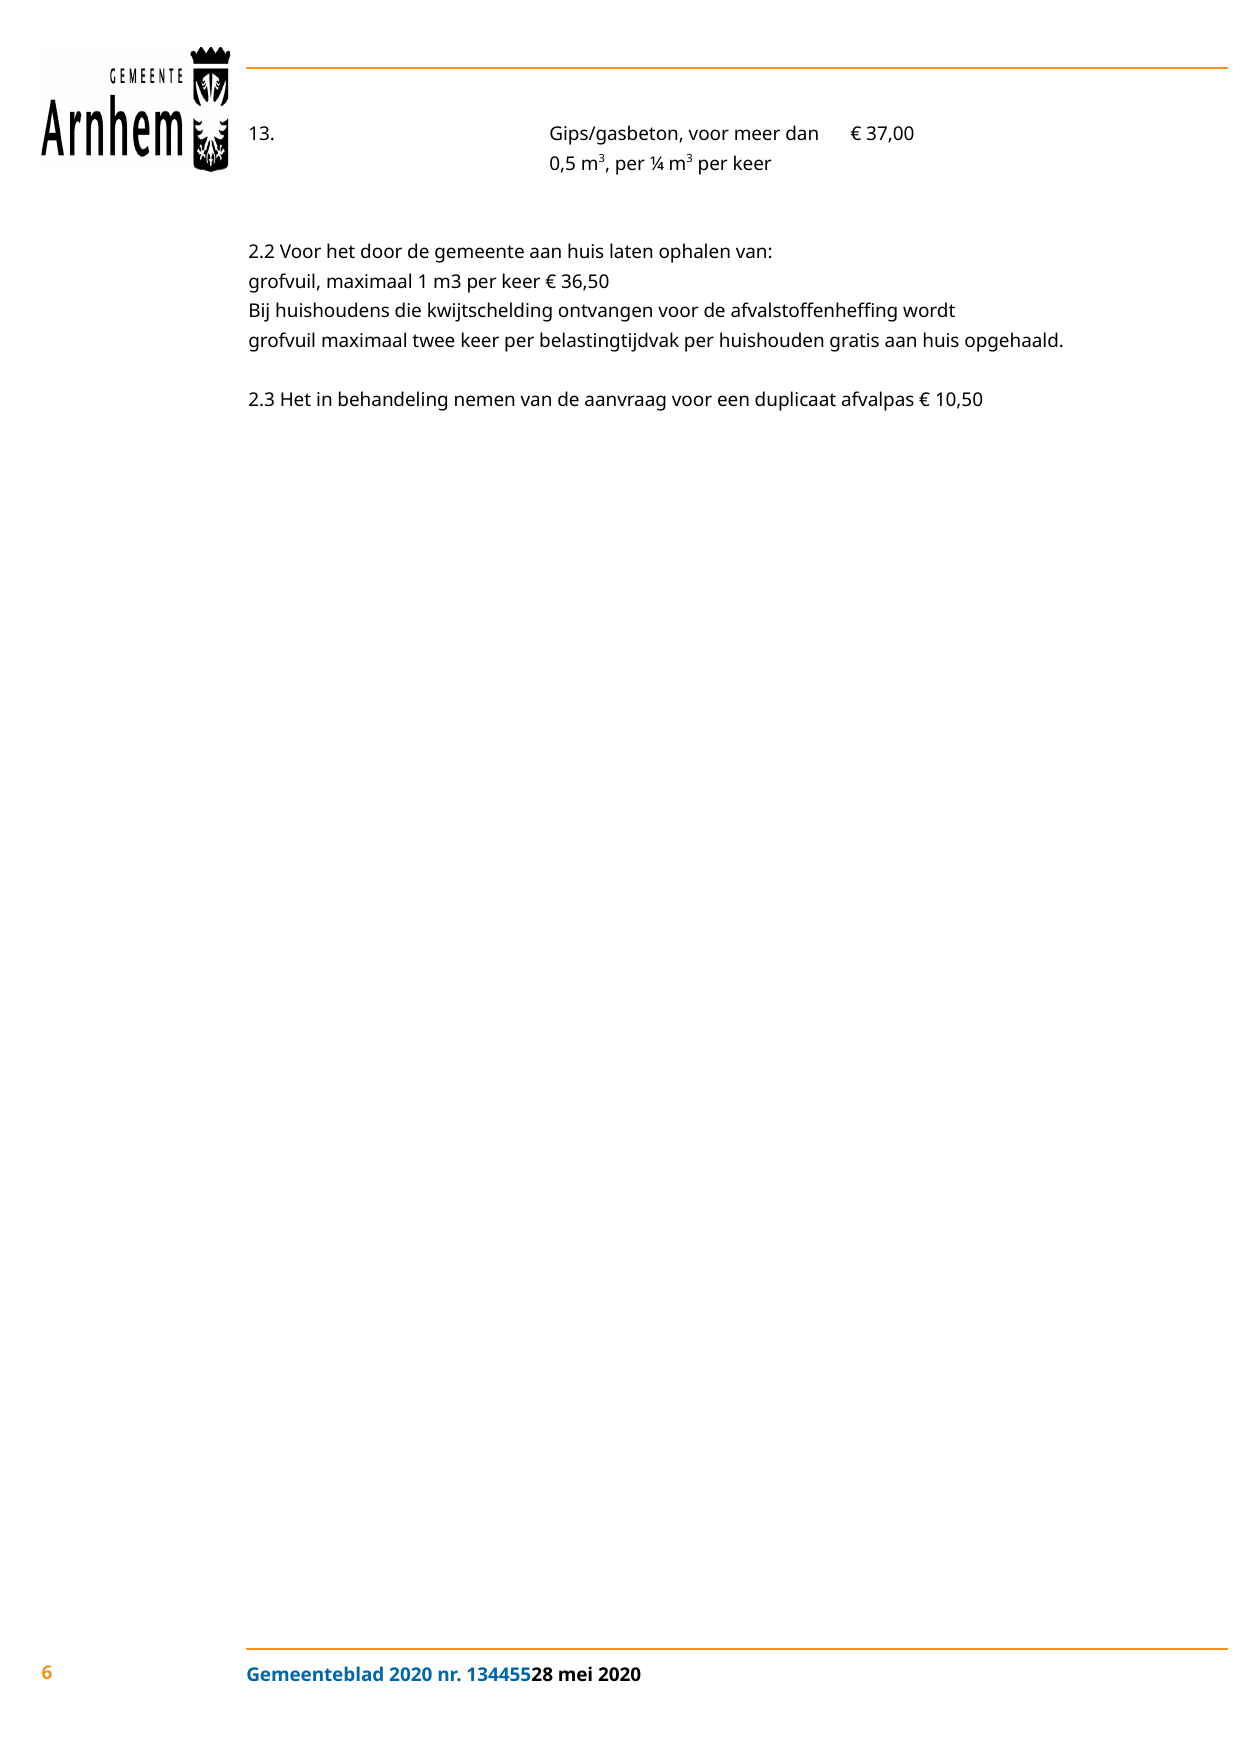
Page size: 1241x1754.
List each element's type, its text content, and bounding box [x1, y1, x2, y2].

text grofvuil maximaal twee keer per belastingtijdvak per huishouden gratis aan huis opgehaald. [248, 327, 1152, 353]
table_cell Gips/gasbeton, voor meer dan 0,5 m3, per ¼ m3 per keer [549, 121, 850, 176]
table_cell [248, 95, 549, 121]
table_cell [549, 95, 850, 121]
text 2.3 Het in behandeling nemen van de aanvraag voor een duplicaat afvalpas € 10,50 [248, 386, 1152, 412]
table_cell [850, 95, 1152, 121]
picture [41, 47, 231, 172]
table_cell 13. [248, 121, 549, 176]
table_cell € 37,00 [850, 121, 1152, 176]
text 2.2 Voor het door de gemeente aan huis laten ophalen van: [248, 238, 1152, 264]
text grofvuil, maximaal 1 m3 per keer € 36,50 [248, 268, 1152, 293]
text Bij huishoudens die kwijtschelding ontvangen voor de afvalstoffenheffing wordt [248, 297, 1152, 323]
